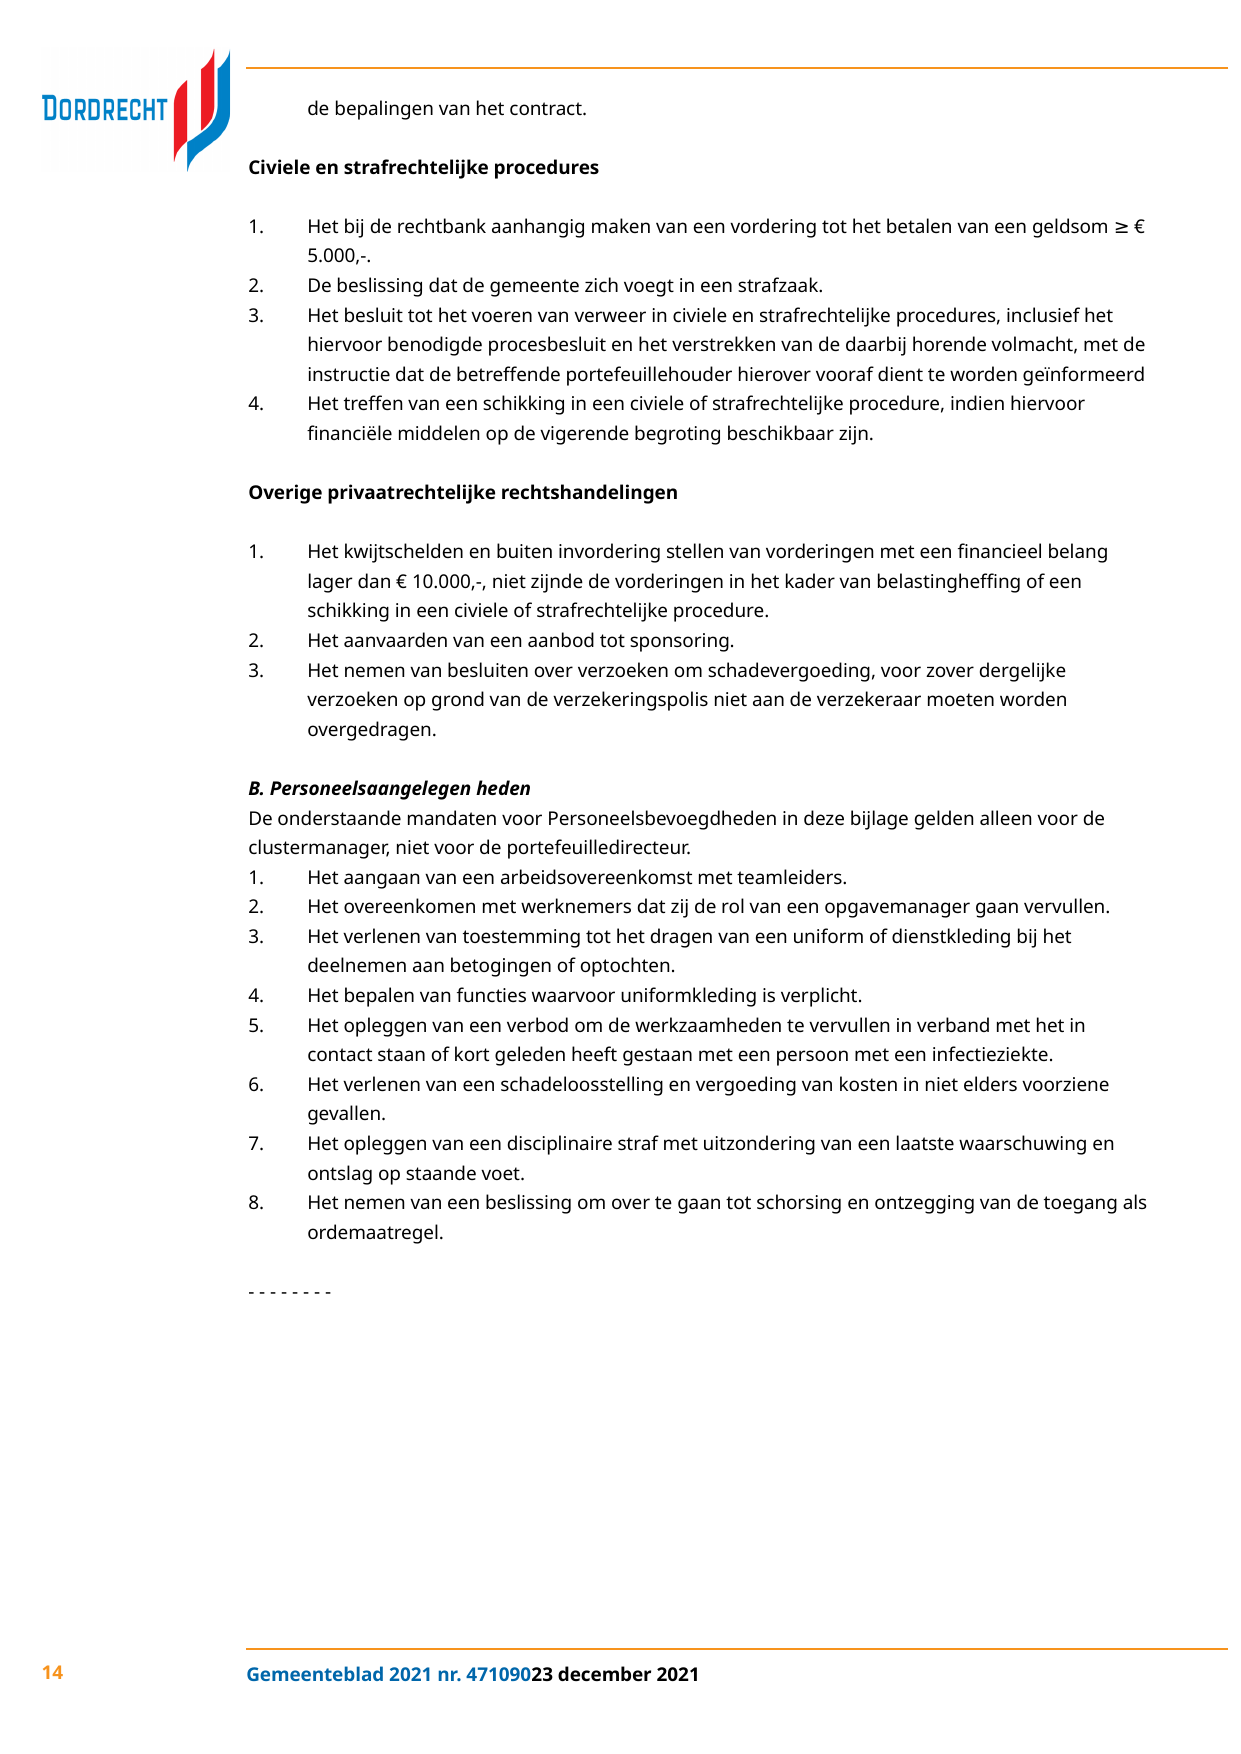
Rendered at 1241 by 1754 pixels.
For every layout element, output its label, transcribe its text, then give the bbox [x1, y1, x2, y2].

text - - - - - - - - [248, 1278, 1152, 1304]
list Het verlenen van een schadeloosstelling en vergoeding van kosten in niet elders voorziene gevallen. [248, 1071, 1152, 1126]
text Overige privaatrechtelijke rechtshandelingen [248, 479, 1152, 505]
list Het opleggen van een verbod om de werkzaamheden te vervullen in verband met het in contact staan of kort geleden heeft gestaan met een persoon met een infectieziekte. [248, 1012, 1152, 1067]
list Het treffen van een schikking in een civiele of strafrechtelijke procedure, indien hiervoor financiële middelen op de vigerende begroting beschikbaar zijn. [248, 391, 1152, 446]
list Het besluit tot het voeren van verweer in civiele en strafrechtelijke procedures, inclusief het hiervoor benodigde procesbesluit en het verstrekken van de daarbij horende volmacht, met de instructie dat de betreffende portefeuillehouder hierover vooraf dient te worden geïnformeerd [248, 302, 1152, 387]
list Het aanvaarden van een aanbod tot sponsoring. [248, 627, 1152, 653]
list Het overeenkomen met werknemers dat zij de rol van een opgavemanager gaan vervullen. [248, 893, 1152, 919]
list De beslissing dat de gemeente zich voegt in een strafzaak. [248, 272, 1152, 298]
text Civiele en strafrechtelijke procedures [248, 154, 1152, 180]
list de bepalingen van het contract. [248, 95, 1152, 121]
list Het nemen van een beslissing om over te gaan tot schorsing en ontzegging van de toegang als ordemaatregel. [248, 1189, 1152, 1245]
list Het kwijtschelden en buiten invordering stellen van vorderingen met een financieel belang lager dan € 10.000,-, niet zijnde de vorderingen in het kader van belastingheffing of een schikking in een civiele of strafrechtelijke procedure. [248, 538, 1152, 623]
list Het opleggen van een disciplinaire straf met uitzondering van een laatste waarschuwing en ontslag op staande voet. [248, 1130, 1152, 1186]
picture [41, 47, 231, 172]
list Het bepalen van functies waarvoor uniformkleding is verplicht. [248, 982, 1152, 1008]
list Het bij de rechtbank aanhangig maken van een vordering tot het betalen van een geldsom ≥ € 5.000,-. [248, 213, 1152, 268]
list Het aangaan van een arbeidsovereenkomst met teamleiders. [248, 864, 1152, 890]
list Het verlenen van toestemming tot het dragen van een uniform of dienstkleding bij het deelnemen aan betogingen of optochten. [248, 923, 1152, 978]
text De onderstaande mandaten voor Personeelsbevoegdheden in deze bijlage gelden alleen voor de clustermanager, niet voor de portefeuilledirecteur. [248, 805, 1152, 860]
text B. Personeelsaangelegen heden [248, 775, 1152, 801]
list Het nemen van besluiten over verzoeken om schadevergoeding, voor zover dergelijke verzoeken op grond van de verzekeringspolis niet aan de verzekeraar moeten worden overgedragen. [248, 657, 1152, 742]
